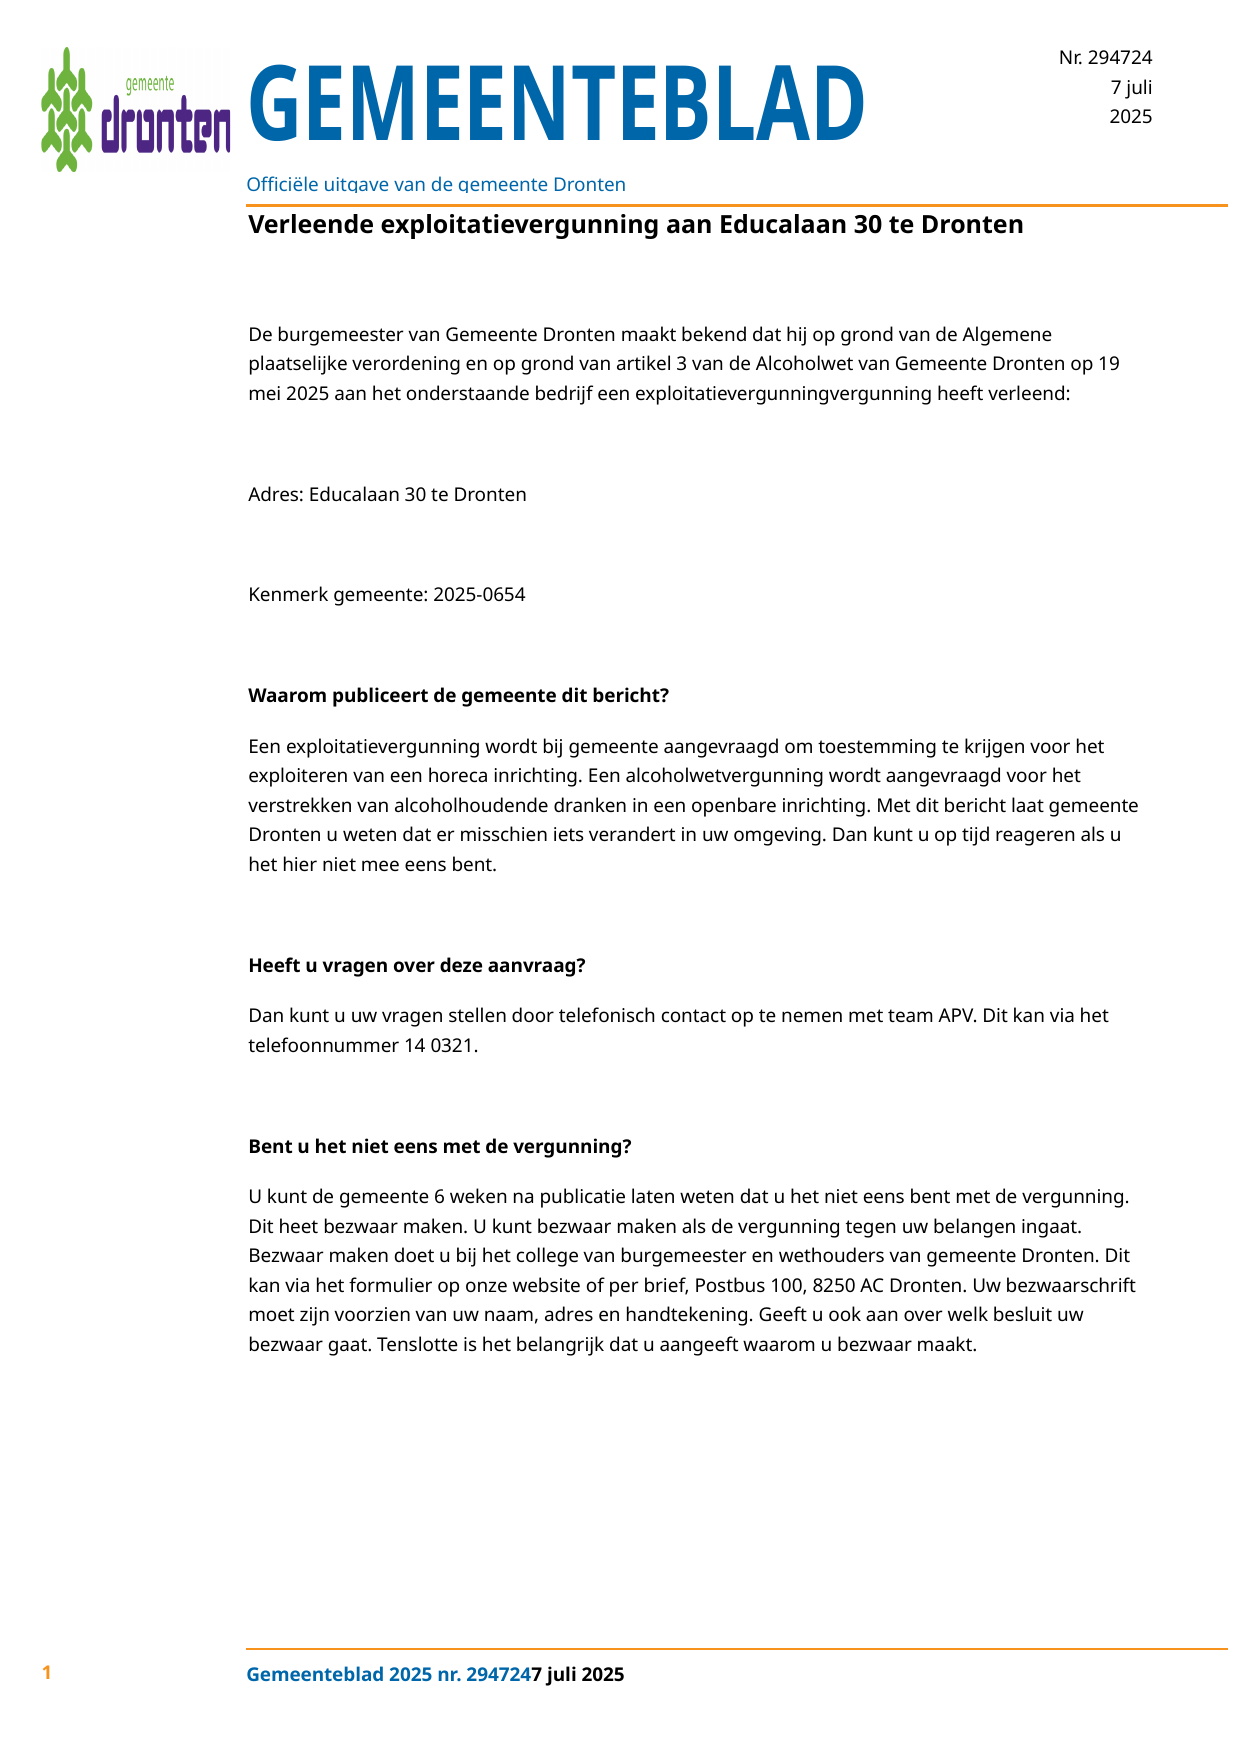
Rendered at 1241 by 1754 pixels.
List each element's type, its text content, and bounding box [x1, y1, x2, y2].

picture [41, 47, 231, 172]
text Bent u het niet eens met de vergunning? [248, 1133, 1152, 1158]
text Verleende exploitatievergunning aan Educalaan 30 te Dronten [248, 207, 1152, 241]
text De burgemeester van Gemeente Dronten maakt bekend dat hij op grond van de Algemene plaatselijke verordening en op grond van artikel 3 van de Alcoholwet van Gemeente Dronten op 19 mei 2025 aan het onderstaande bedrijf een exploitatievergunningvergunning heeft verleend: [248, 321, 1152, 406]
text Een exploitatievergunning wordt bij gemeente aangevraagd om toestemming te krijgen voor het exploiteren van een horeca inrichting. Een alcoholwetvergunning wordt aangevraagd voor het verstrekken van alcoholhoudende dranken in een openbare inrichting. Met dit bericht laat gemeente Dronten u weten dat er misschien iets verandert in uw omgeving. Dan kunt u op tijd reageren als u het hier niet mee eens bent. [248, 733, 1152, 877]
text Waarom publiceert de gemeente dit bericht? [248, 682, 1152, 708]
text U kunt de gemeente 6 weken na publicatie laten weten dat u het niet eens bent met de vergunning. Dit heet bezwaar maken. U kunt bezwaar maken als de vergunning tegen uw belangen ingaat. Bezwaar maken doet u bij het college van burgemeester en wethouders van gemeente Dronten. Dit kan via het formulier op onze website of per brief, Postbus 100, 8250 AC Dronten. Uw bezwaarschrift moet zijn voorzien van uw naam, adres en handtekening. Geeft u ook aan over welk besluit uw bezwaar gaat. Tenslotte is het belangrijk dat u aangeeft waarom u bezwaar maakt. [248, 1183, 1152, 1357]
text Kenmerk gemeente: 2025-0654 [248, 582, 1152, 607]
text Heeft u vragen over deze aanvraag? [248, 952, 1152, 978]
text Adres: Educalaan 30 te Dronten [248, 481, 1152, 506]
text Dan kunt u uw vragen stellen door telefonisch contact op te nemen met team APV. Dit kan via het telefoonnummer 14 0321. [248, 1002, 1152, 1058]
